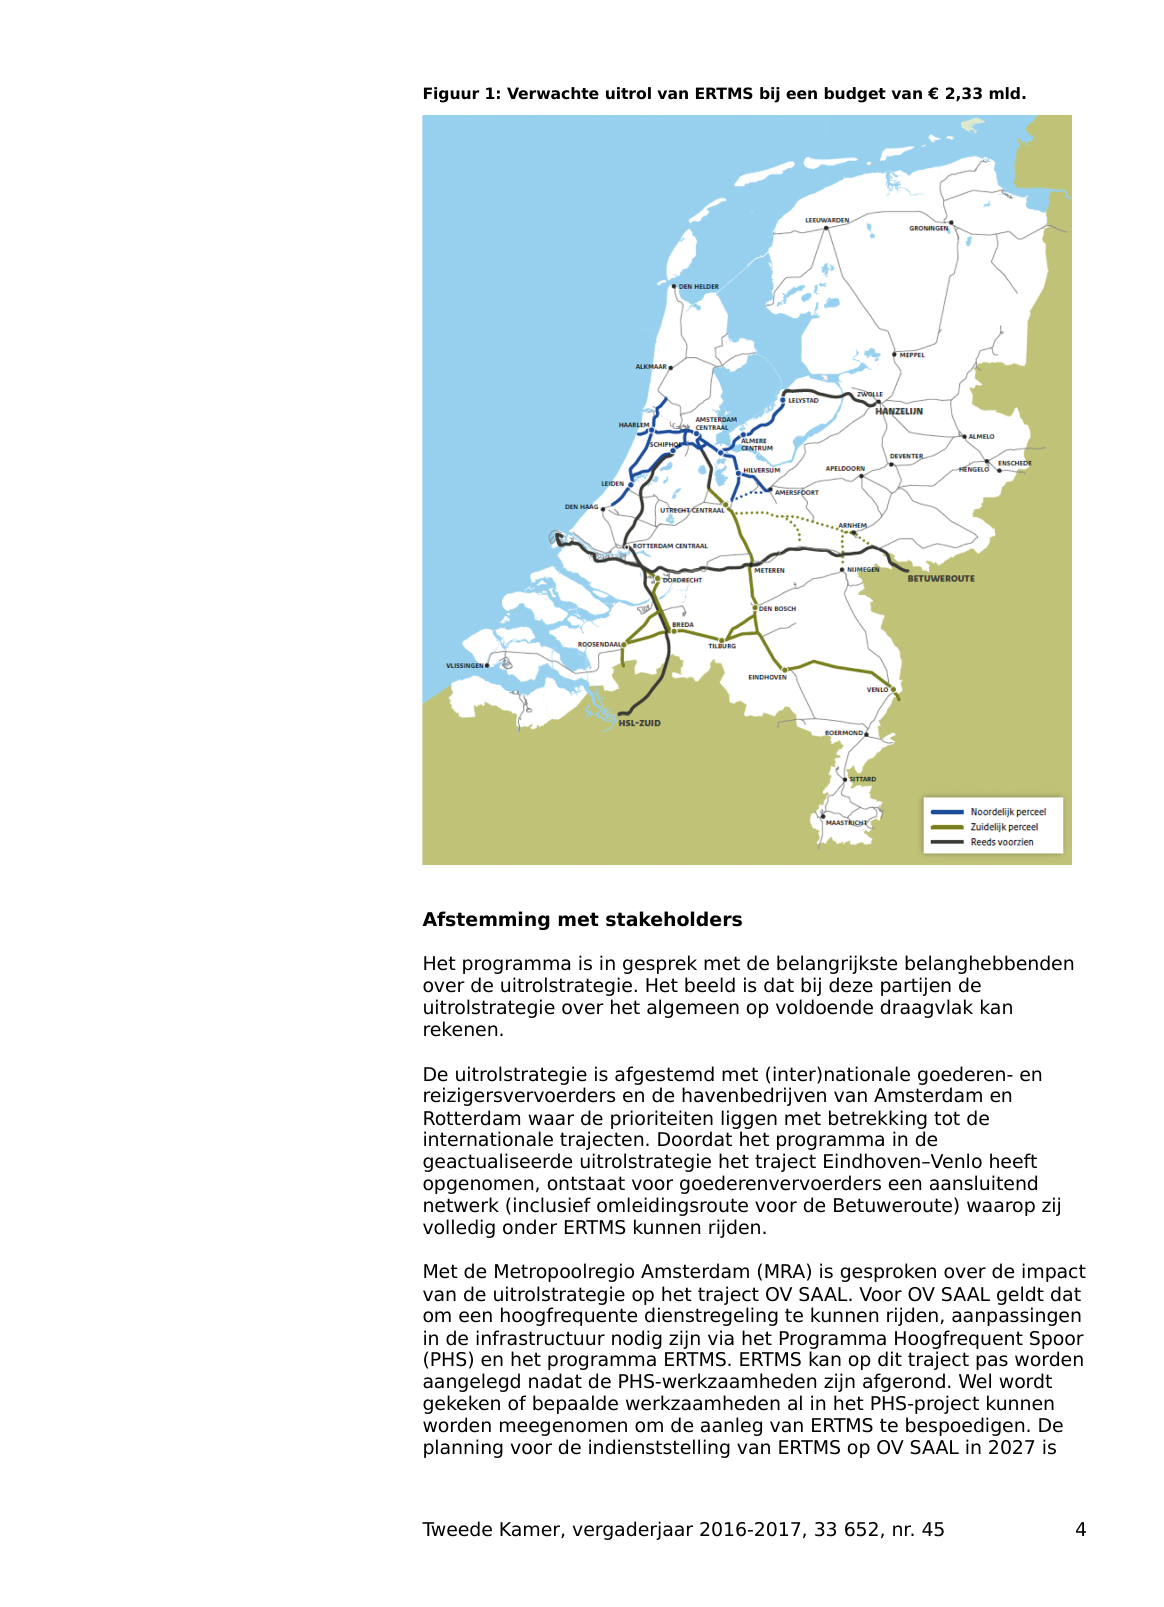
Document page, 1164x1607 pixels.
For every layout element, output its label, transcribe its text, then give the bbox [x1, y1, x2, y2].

text Met de Metropoolregio Amsterdam (MRA) is gesproken over de impact van de uitrolstrategie op het traject OV SAAL. Voor OV SAAL geldt dat om een hoogfrequente dienstregeling te kunnen rijden, aanpassingen in de infrastructuur nodig zijn via het Programma Hoogfrequent Spoor (PHS) en het programma ERTMS. ERTMS kan op dit traject pas worden aangelegd nadat de PHS-werkzaamheden zijn afgerond. Wel wordt gekeken of bepaalde werkzaamheden al in het PHS-project kunnen worden meegenomen om de aanleg van ERTMS te bespoedigen. De planning voor de indienststelling van ERTMS op OV SAAL in 2027 is [422, 1261, 1087, 1459]
text Het programma is in gesprek met de belangrijkste belanghebbenden over de uitrolstrategie. Het beeld is dat bij deze partijen de uitrolstrategie over het algemeen op voldoende draagvlak kan rekenen. [422, 953, 1087, 1041]
subtitle Afstemming met stakeholders [422, 909, 1087, 931]
text De uitrolstrategie is afgestemd met (inter)nationale goederen- en reizigersvervoerders en de havenbedrijven van Amsterdam en Rotterdam waar de prioriteiten liggen met betrekking tot de internationale trajecten. Doordat het programma in de geactualiseerde uitrolstrategie het traject Eindhoven–Venlo heeft opgenomen, ontstaat voor goederenvervoerders een aansluitend netwerk (inclusief omleidingsroute voor de Betuweroute) waarop zij volledig onder ERTMS kunnen rijden. [422, 1063, 1087, 1239]
picture [422, 115, 1072, 865]
text Figuur 1: Verwachte uitrol van ERTMS bij een budget van € 2,33 mld. [422, 85, 1072, 103]
